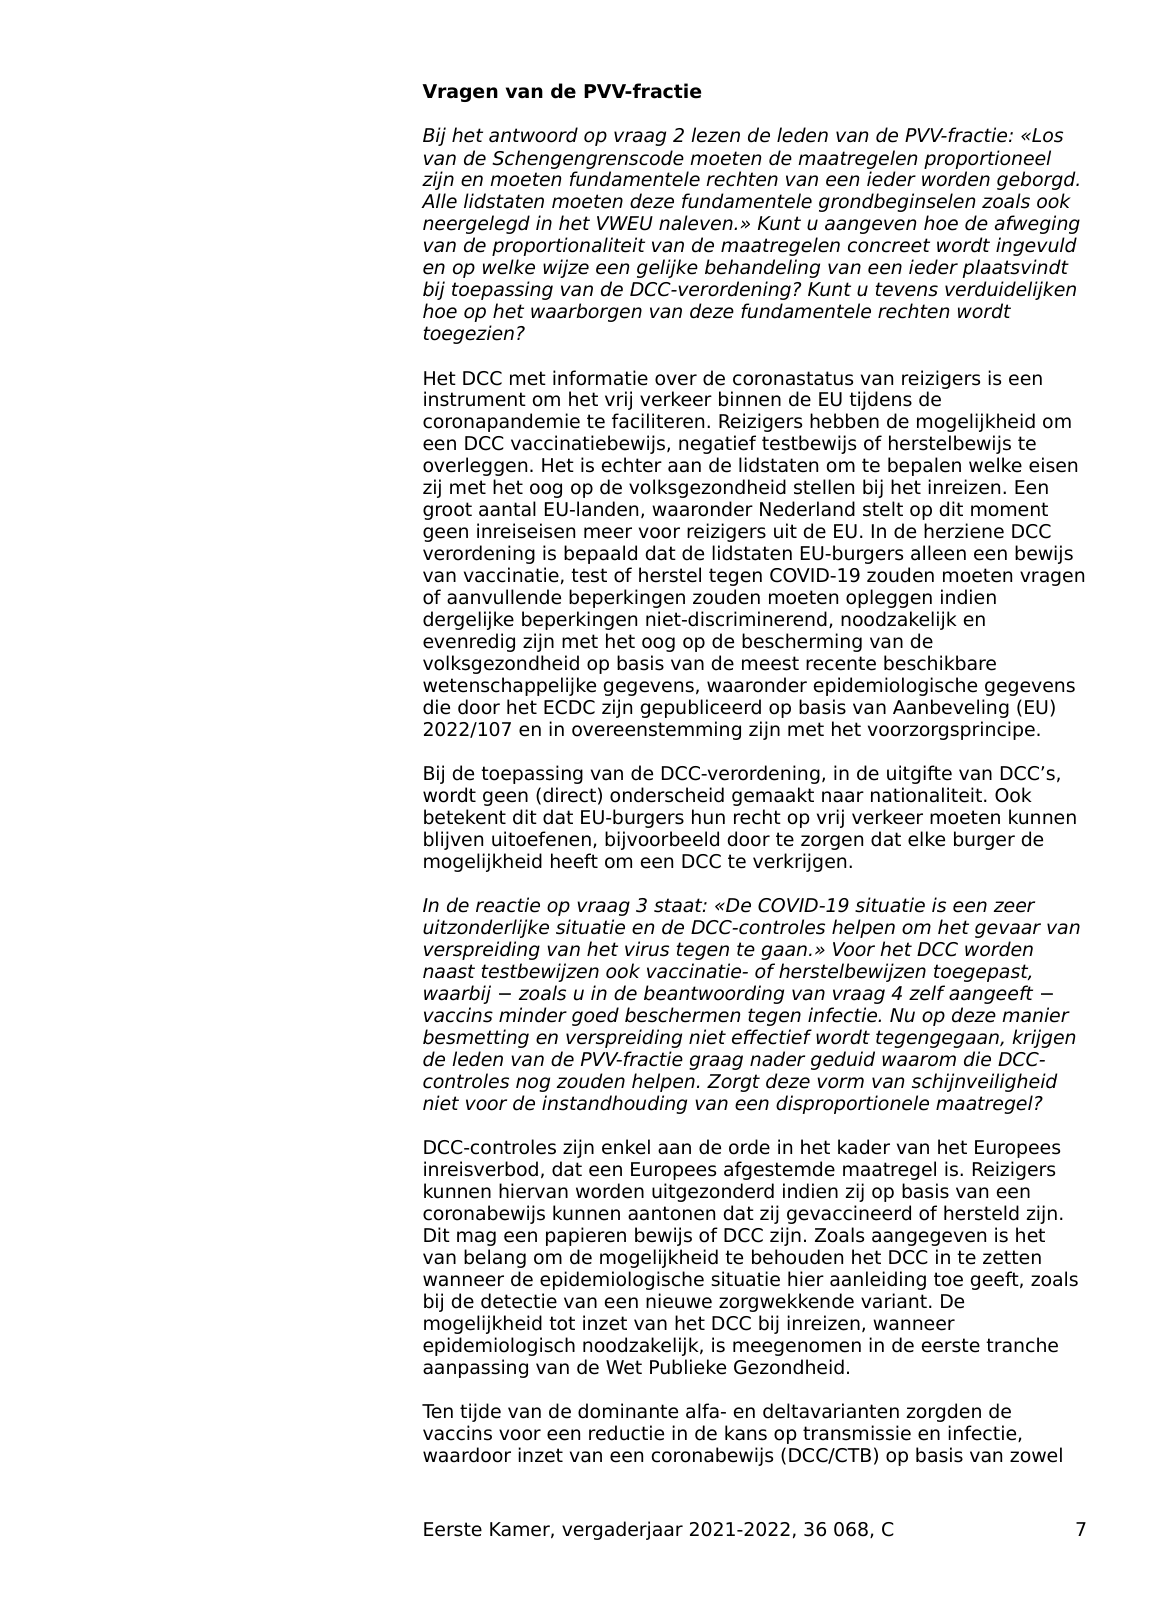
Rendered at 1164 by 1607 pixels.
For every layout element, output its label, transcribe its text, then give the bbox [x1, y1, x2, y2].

subtitle Vragen van de PVV-fractie [422, 81, 1087, 103]
text Het DCC met informatie over de coronastatus van reizigers is een instrument om het vrij verkeer binnen de EU tijdens de coronapandemie te faciliteren. Reizigers hebben de mogelijkheid om een DCC vaccinatiebewijs, negatief testbewijs of herstelbewijs te overleggen. Het is echter aan de lidstaten om te bepalen welke eisen zij met het oog op de volksgezondheid stellen bij het inreizen. Een groot aantal EU-landen, waaronder Nederland stelt op dit moment geen inreiseisen meer voor reizigers uit de EU. In de herziene DCC verordening is bepaald dat de lidstaten EU-burgers alleen een bewijs van vaccinatie, test of herstel tegen COVID-19 zouden moeten vragen of aanvullende beperkingen zouden moeten opleggen indien dergelijke beperkingen niet-discriminerend, noodzakelijk en evenredig zijn met het oog op de bescherming van de volksgezondheid op basis van de meest recente beschikbare wetenschappelijke gegevens, waaronder epidemiologische gegevens die door het ECDC zijn gepubliceerd op basis van Aanbeveling (EU) 2022/107 en in overeenstemming zijn met het voorzorgsprincipe. [422, 367, 1087, 741]
text In de reactie op vraag 3 staat: «De COVID-19 situatie is een zeer uitzonderlijke situatie en de DCC-controles helpen om het gevaar van verspreiding van het virus tegen te gaan.» Voor het DCC worden naast testbewijzen ook vaccinatie- of herstelbewijzen toegepast, waarbij − zoals u in de beantwoording van vraag 4 zelf aangeeft − vaccins minder goed beschermen tegen infectie. Nu op deze manier besmetting en verspreiding niet effectief wordt tegengegaan, krijgen de leden van de PVV-fractie graag nader geduid waarom die DCC-controles nog zouden helpen. Zorgt deze vorm van schijnveiligheid niet voor de instandhouding van een disproportionele maatregel? [422, 895, 1087, 1115]
text DCC-controles zijn enkel aan de orde in het kader van het Europees inreisverbod, dat een Europees afgestemde maatregel is. Reizigers kunnen hiervan worden uitgezonderd indien zij op basis van een coronabewijs kunnen aantonen dat zij gevaccineerd of hersteld zijn. Dit mag een papieren bewijs of DCC zijn. Zoals aangegeven is het van belang om de mogelijkheid te behouden het DCC in te zetten wanneer de epidemiologische situatie hier aanleiding toe geeft, zoals bij de detectie van een nieuwe zorgwekkende variant. De mogelijkheid tot inzet van het DCC bij inreizen, wanneer epidemiologisch noodzakelijk, is meegenomen in de eerste tranche aanpassing van de Wet Publieke Gezondheid. [422, 1137, 1087, 1379]
text Bij het antwoord op vraag 2 lezen de leden van de PVV-fractie: «Los van de Schengengrenscode moeten de maatregelen proportioneel zijn en moeten fundamentele rechten van een ieder worden geborgd. Alle lidstaten moeten deze fundamentele grondbeginselen zoals ook neergelegd in het VWEU naleven.» Kunt u aangeven hoe de afweging van de proportionaliteit van de maatregelen concreet wordt ingevuld en op welke wijze een gelijke behandeling van een ieder plaatsvindt bij toepassing van de DCC-verordening? Kunt u tevens verduidelijken hoe op het waarborgen van deze fundamentele rechten wordt toegezien? [422, 125, 1087, 345]
text Bij de toepassing van de DCC-verordening, in de uitgifte van DCC’s, wordt geen (direct) onderscheid gemaakt naar nationaliteit. Ook betekent dit dat EU-burgers hun recht op vrij verkeer moeten kunnen blijven uitoefenen, bijvoorbeeld door te zorgen dat elke burger de mogelijkheid heeft om een DCC te verkrijgen. [422, 763, 1087, 873]
text Ten tijde van de dominante alfa- en deltavarianten zorgden de vaccins voor een reductie in de kans op transmissie en infectie, waardoor inzet van een coronabewijs (DCC/CTB) op basis van zowel [422, 1401, 1087, 1467]
